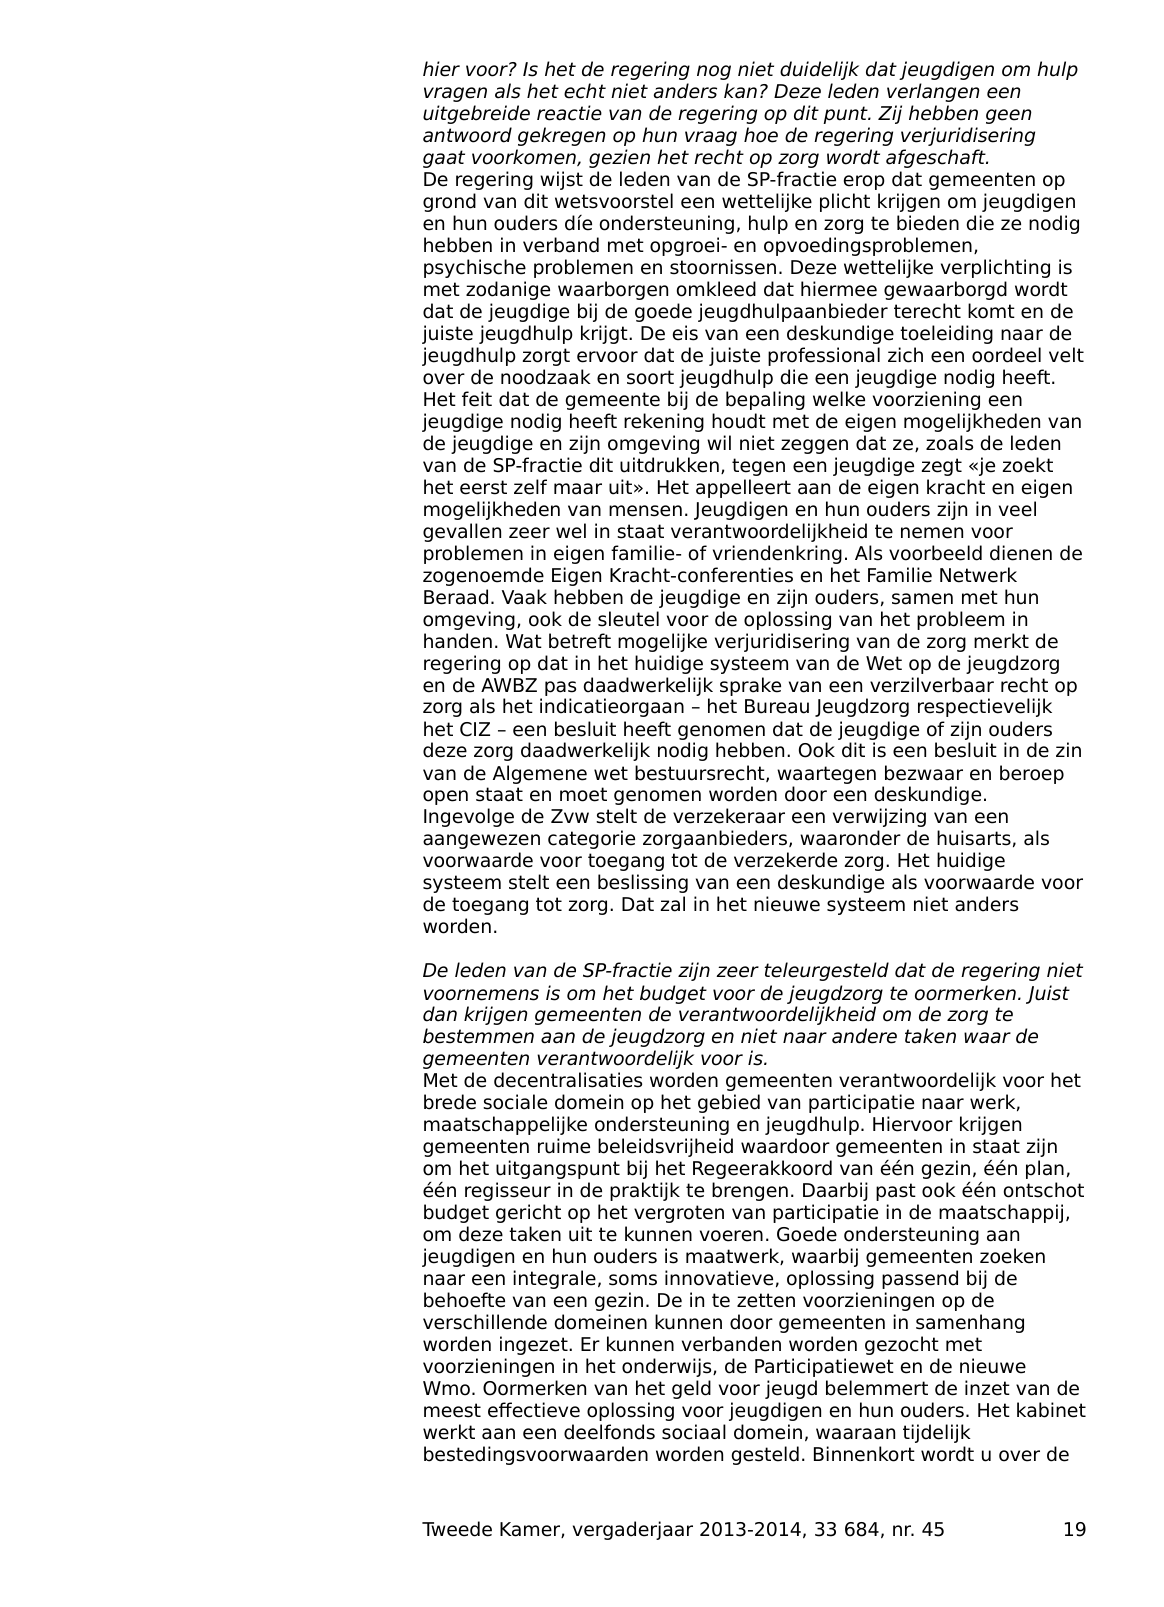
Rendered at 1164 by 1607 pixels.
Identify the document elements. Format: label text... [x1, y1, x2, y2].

text hier voor? Is het de regering nog niet duidelijk dat jeugdigen om hulp vragen als het echt niet anders kan? Deze leden verlangen een uitgebreide reactie van de regering op dit punt. Zij hebben geen antwoord gekregen op hun vraag hoe de regering verjuridisering gaat voorkomen, gezien het recht op zorg wordt afgeschaft. [422, 59, 1087, 169]
text De leden van de SP-fractie zijn zeer teleurgesteld dat de regering niet voornemens is om het budget voor de jeugdzorg te oormerken. Juist dan krijgen gemeenten de verantwoordelijkheid om de zorg te bestemmen aan de jeugdzorg en niet naar andere taken waar de gemeenten verantwoordelijk voor is. [422, 960, 1087, 1070]
text Met de decentralisaties worden gemeenten verantwoordelijk voor het brede sociale domein op het gebied van participatie naar werk, maatschappelijke ondersteuning en jeugdhulp. Hiervoor krijgen gemeenten ruime beleidsvrijheid waardoor gemeenten in staat zijn om het uitgangspunt bij het Regeerakkoord van één gezin, één plan, één regisseur in de praktijk te brengen. Daarbij past ook één ontschot budget gericht op het vergroten van participatie in de maatschappij, om deze taken uit te kunnen voeren. Goede ondersteuning aan jeugdigen en hun ouders is maatwerk, waarbij gemeenten zoeken naar een integrale, soms innovatieve, oplossing passend bij de behoefte van een gezin. De in te zetten voorzieningen op de verschillende domeinen kunnen door gemeenten in samenhang worden ingezet. Er kunnen verbanden worden gezocht met voorzieningen in het onderwijs, de Participatiewet en de nieuwe Wmo. Oormerken van het geld voor jeugd belemmert de inzet van de meest effectieve oplossing voor jeugdigen en hun ouders. Het kabinet werkt aan een deelfonds sociaal domein, waaraan tijdelijk bestedingsvoorwaarden worden gesteld. Binnenkort wordt u over de [422, 1070, 1087, 1466]
text De regering wijst de leden van de SP-fractie erop dat gemeenten op grond van dit wetsvoorstel een wettelijke plicht krijgen om jeugdigen en hun ouders díe ondersteuning, hulp en zorg te bieden die ze nodig hebben in verband met opgroei- en opvoedingsproblemen, psychische problemen en stoornissen. Deze wettelijke verplichting is met zodanige waarborgen omkleed dat hiermee gewaarborgd wordt dat de jeugdige bij de goede jeugdhulpaanbieder terecht komt en de juiste jeugdhulp krijgt. De eis van een deskundige toeleiding naar de jeugdhulp zorgt ervoor dat de juiste professional zich een oordeel velt over de noodzaak en soort jeugdhulp die een jeugdige nodig heeft. Het feit dat de gemeente bij de bepaling welke voorziening een jeugdige nodig heeft rekening houdt met de eigen mogelijkheden van de jeugdige en zijn omgeving wil niet zeggen dat ze, zoals de leden van de SP-fractie dit uitdrukken, tegen een jeugdige zegt «je zoekt het eerst zelf maar uit». Het appelleert aan de eigen kracht en eigen mogelijkheden van mensen. Jeugdigen en hun ouders zijn in veel gevallen zeer wel in staat verantwoordelijkheid te nemen voor problemen in eigen familie- of vriendenkring. Als voorbeeld dienen de zogenoemde Eigen Kracht-conferenties en het Familie Netwerk Beraad. Vaak hebben de jeugdige en zijn ouders, samen met hun omgeving, ook de sleutel voor de oplossing van het probleem in handen. Wat betreft mogelijke verjuridisering van de zorg merkt de regering op dat in het huidige systeem van de Wet op de jeugdzorg en de AWBZ pas daadwerkelijk sprake van een verzilverbaar recht op zorg als het indicatieorgaan – het Bureau Jeugdzorg respectievelijk het CIZ – een besluit heeft genomen dat de jeugdige of zijn ouders deze zorg daadwerkelijk nodig hebben. Ook dit is een besluit in de zin van de Algemene wet bestuursrecht, waartegen bezwaar en beroep open staat en moet genomen worden door een deskundige. Ingevolge de Zvw stelt de verzekeraar een verwijzing van een aangewezen categorie zorgaanbieders, waaronder de huisarts, als voorwaarde voor toegang tot de verzekerde zorg. Het huidige systeem stelt een beslissing van een deskundige als voorwaarde voor de toegang tot zorg. Dat zal in het nieuwe systeem niet anders worden. [422, 169, 1087, 938]
